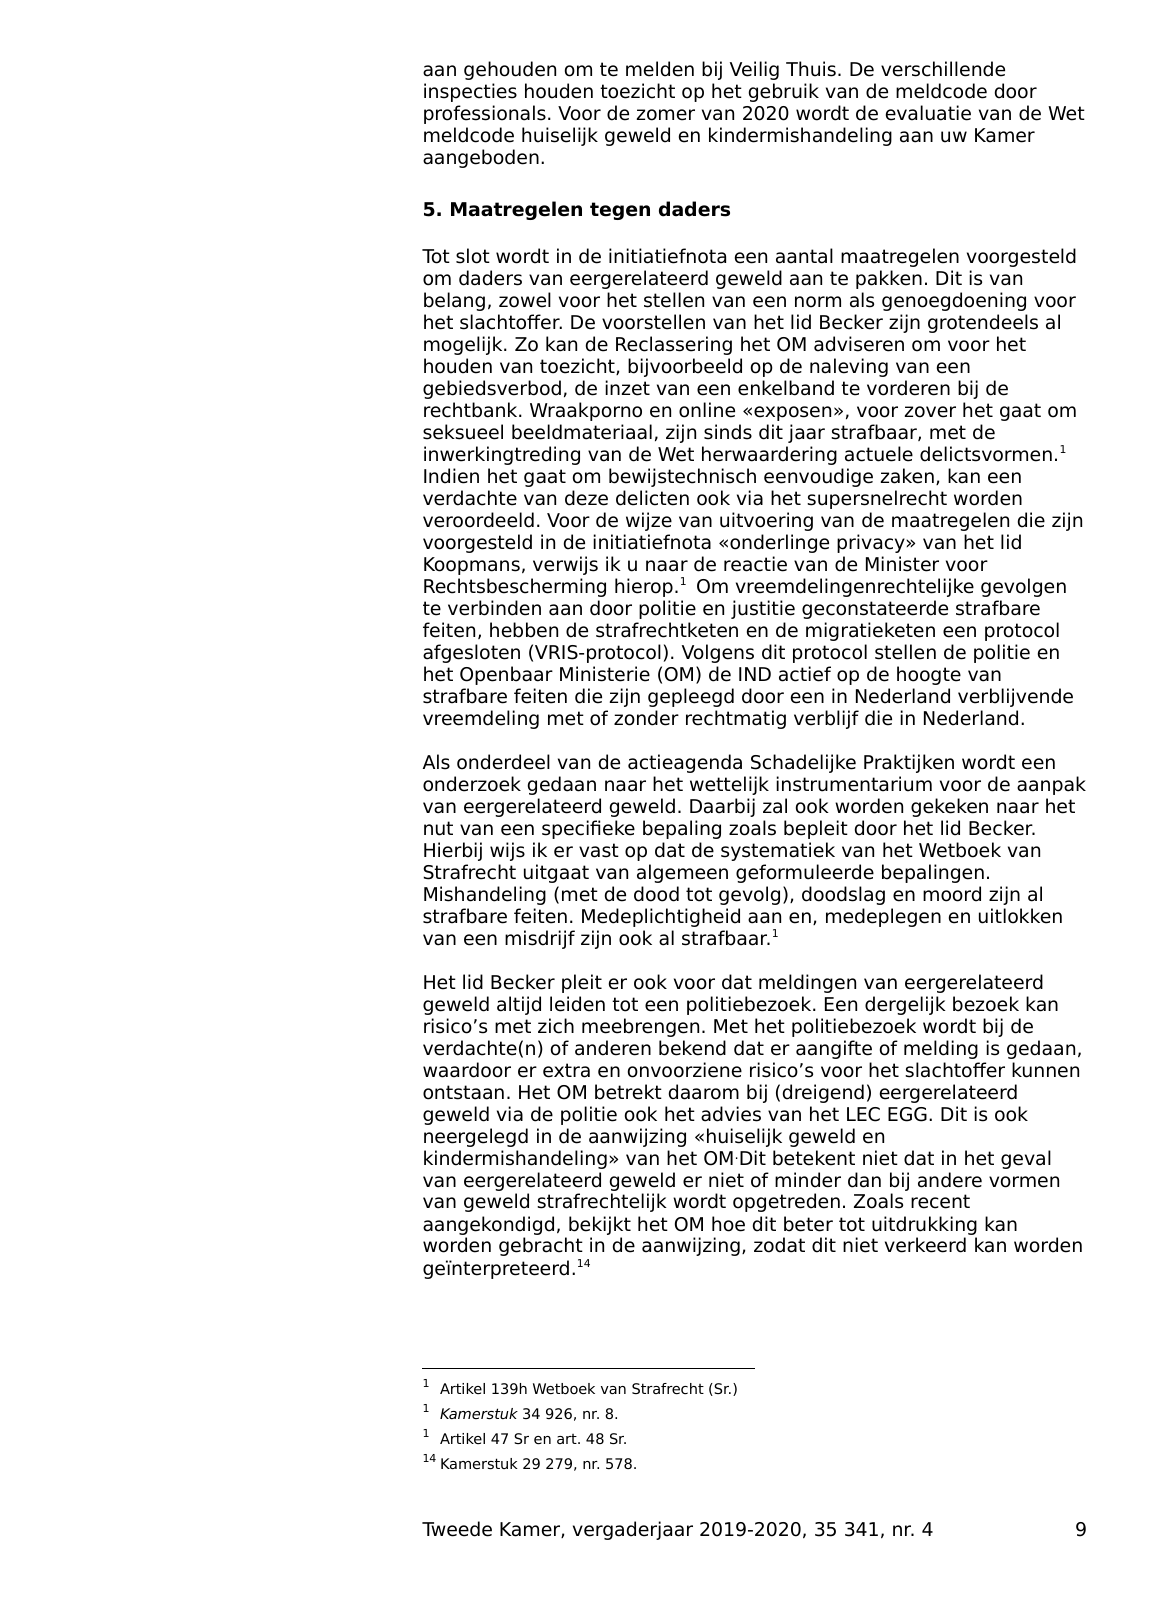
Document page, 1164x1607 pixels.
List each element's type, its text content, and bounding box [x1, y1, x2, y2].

text aan gehouden om te melden bij Veilig Thuis. De verschillende inspecties houden toezicht op het gebruik van de meldcode door professionals. Voor de zomer van 2020 wordt de evaluatie van de Wet meldcode huiselijk geweld en kindermishandeling aan uw Kamer aangeboden. [422, 59, 1087, 169]
text Als onderdeel van de actieagenda Schadelijke Praktijken wordt een onderzoek gedaan naar het wettelijk instrumentarium voor de aanpak van eergerelateerd geweld. Daarbij zal ook worden gekeken naar het nut van een specifieke bepaling zoals bepleit door het lid Becker. Hierbij wijs ik er vast op dat de systematiek van het Wetboek van Strafrecht uitgaat van algemeen geformuleerde bepalingen. Mishandeling (met de dood tot gevolg), doodslag en moord zijn al strafbare feiten. Medeplichtigheid aan en, medeplegen en uitlokken van een misdrijf zijn ook al strafbaar. [422, 752, 1087, 949]
text Artikel 139h Wetboek van Strafrecht (Sr.) [422, 1377, 1087, 1399]
text Het lid Becker pleit er ook voor dat meldingen van eergerelateerd geweld altijd leiden tot een politiebezoek. Een dergelijk bezoek kan risico’s met zich meebrengen. Met het politiebezoek wordt bij de verdachte(n) of anderen bekend dat er aangifte of melding is gedaan, waardoor er extra en onvoorziene risico’s voor het slachtoffer kunnen ontstaan. Het OM betrekt daarom bij (dreigend) eergerelateerd geweld via de politie ook het advies van het LEC EGG. Dit is ook neergelegd in de aanwijzing «huiselijk geweld en kindermishandeling» van het OM.Dit betekent niet dat in het geval van eergerelateerd geweld er niet of minder dan bij andere vormen van geweld strafrechtelijk wordt opgetreden. Zoals recent aangekondigd, bekijkt het OM hoe dit beter tot uitdrukking kan worden gebracht in de aanwijzing, zodat dit niet verkeerd kan worden geïnterpreteerd. [422, 972, 1087, 1279]
subtitle 5. Maatregelen tegen daders [422, 199, 1087, 221]
text Tot slot wordt in de initiatiefnota een aantal maatregelen voorgesteld om daders van eergerelateerd geweld aan te pakken. Dit is van belang, zowel voor het stellen van een norm als genoegdoening voor het slachtoffer. De voorstellen van het lid Becker zijn grotendeels al mogelijk. Zo kan de Reclassering het OM adviseren om voor het houden van toezicht, bijvoorbeeld op de naleving van een gebiedsverbod, de inzet van een enkelband te vorderen bij de rechtbank. Wraakporno en online «exposen», voor zover het gaat om seksueel beeldmateriaal, zijn sinds dit jaar strafbaar, met de inwerkingtreding van de Wet herwaardering actuele delictsvormen. Indien het gaat om bewijstechnisch eenvoudige zaken, kan een verdachte van deze delicten ook via het supersnelrecht worden veroordeeld. Voor de wijze van uitvoering van de maatregelen die zijn voorgesteld in de initiatiefnota «onderlinge privacy» van het lid Koopmans, verwijs ik u naar de reactie van de Minister voor Rechtsbescherming hierop. Om vreemdelingenrechtelijke gevolgen te verbinden aan door politie en justitie geconstateerde strafbare feiten, hebben de strafrechtketen en de migratieketen een protocol afgesloten (VRIS-protocol). Volgens dit protocol stellen de politie en het Openbaar Ministerie (OM) de IND actief op de hoogte van strafbare feiten die zijn gepleegd door een in Nederland verblijvende vreemdeling met of zonder rechtmatig verblijf die in Nederland. [422, 246, 1087, 729]
text Kamerstuk 34 926, nr. 8. [422, 1402, 1087, 1424]
text Artikel 47 Sr en art. 48 Sr. [422, 1427, 1087, 1449]
text Kamerstuk 29 279, nr. 578. [422, 1452, 1087, 1474]
